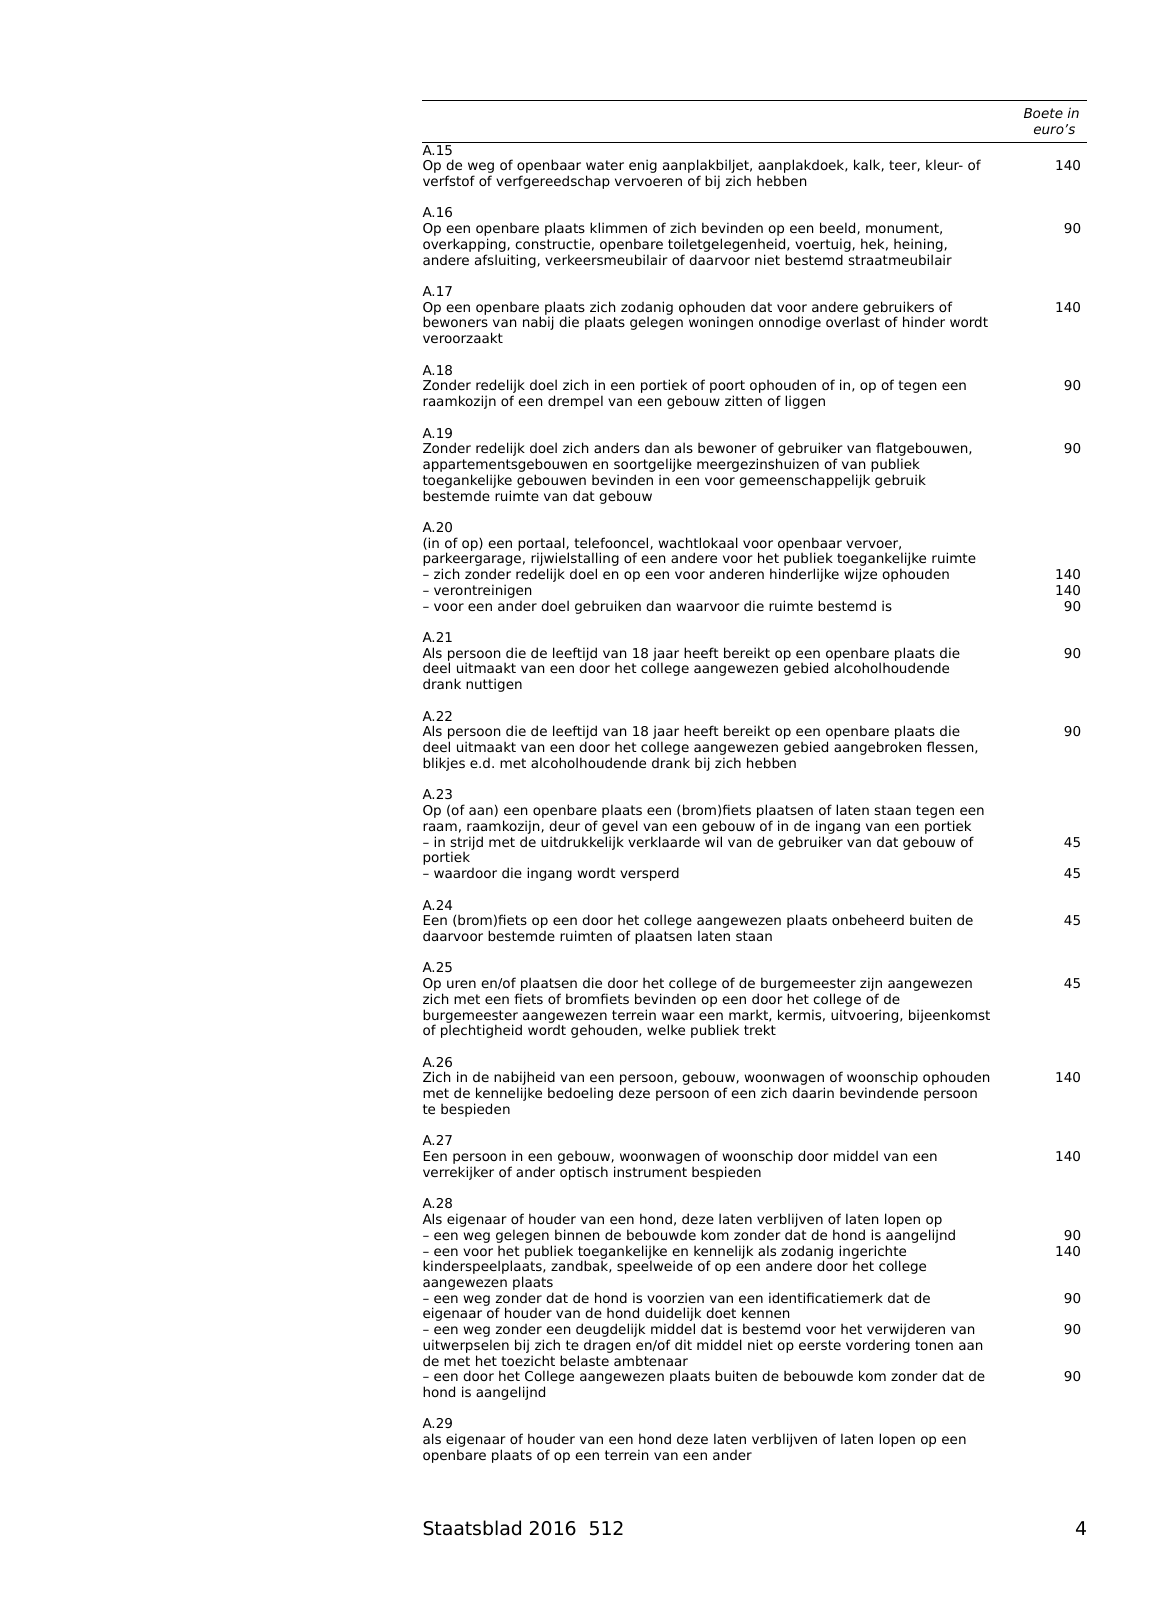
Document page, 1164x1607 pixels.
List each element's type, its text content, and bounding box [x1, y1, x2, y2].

table_cell [422, 504, 992, 520]
table_cell – voor een ander doel gebruiken dan waarvoor die ruimte bestemd is [422, 599, 992, 614]
table_cell Op de weg of openbaar water enig aanplakbiljet, aanplakdoek, kalk, teer, kleur- of verfstof of verfgereedschap vervoeren of bij zich hebben [422, 158, 992, 189]
table_cell [992, 143, 1087, 158]
table_cell – waardoor die ingang wordt versperd [422, 866, 992, 882]
table_cell Als persoon die de leeftijd van 18 jaar heeft bereikt op een openbare plaats die deel uitmaakt van een door het college aangewezen gebied alcoholhoudende drank nuttigen [422, 646, 992, 693]
table_cell [992, 630, 1087, 646]
table_cell Zich in de nabijheid van een persoon, gebouw, woonwagen of woonschip ophouden met de kennelijke bedoeling deze persoon of een zich daarin bevindende persoon te bespieden [422, 1070, 992, 1117]
table_cell [992, 363, 1087, 378]
table_cell A.23 [422, 787, 992, 803]
table_cell 90 [992, 378, 1087, 410]
table_cell 90 [992, 441, 1087, 504]
table_cell Op een openbare plaats zich zodanig ophouden dat voor andere gebruikers of bewoners van nabij die plaats gelegen woningen onnodige overlast of hinder wordt veroorzaakt [422, 300, 992, 347]
table_cell A.28 [422, 1196, 992, 1212]
table_cell [422, 1118, 992, 1133]
table_cell [422, 882, 992, 897]
table_cell [992, 1133, 1087, 1149]
table_cell [422, 190, 992, 205]
table_cell – een weg gelegen binnen de bebouwde kom zonder dat de hond is aangelijnd [422, 1228, 992, 1243]
table_cell [992, 787, 1087, 803]
table_cell [992, 1416, 1087, 1432]
table_cell – een weg zonder dat de hond is voorzien van een identificatiemerk dat de eigenaar of houder van de hond duidelijk doet kennen [422, 1291, 992, 1322]
table_cell [992, 1039, 1087, 1054]
table_cell [992, 425, 1087, 441]
table_cell A.15 [422, 143, 992, 158]
table_cell 90 [992, 1291, 1087, 1322]
table_cell [992, 410, 1087, 425]
table_cell A.19 [422, 425, 992, 441]
table_cell Als persoon die de leeftijd van 18 jaar heeft bereikt op een openbare plaats die deel uitmaakt van een door het college aangewezen gebied aangebroken flessen, blikjes e.d. met alcoholhoudende drank bij zich hebben [422, 724, 992, 771]
table_cell [992, 1401, 1087, 1416]
table_cell [422, 1180, 992, 1196]
table_cell 45 [992, 866, 1087, 882]
table_cell 90 [992, 724, 1087, 771]
table_cell 45 [992, 834, 1087, 866]
table_cell [992, 1212, 1087, 1228]
table_cell 140 [992, 158, 1087, 189]
table_cell A.18 [422, 363, 992, 378]
table_cell A.21 [422, 630, 992, 646]
table_cell – een door het College aangewezen plaats buiten de bebouwde kom zonder dat de hond is aangelijnd [422, 1369, 992, 1401]
table_cell 90 [992, 646, 1087, 693]
table_cell A.16 [422, 205, 992, 221]
table_cell – in strijd met de uitdrukkelijk verklaarde wil van de gebruiker van dat gebouw of portiek [422, 834, 992, 866]
table_cell Zonder redelijk doel zich anders dan als bewoner of gebruiker van flatgebouwen, appartementsgebouwen en soortgelijke meergezinshuizen of van publiek toegankelijke gebouwen bevinden in een voor gemeenschappelijk gebruik bestemde ruimte van dat gebouw [422, 441, 992, 504]
table_cell [992, 1180, 1087, 1196]
table_cell 90 [992, 1322, 1087, 1369]
table_cell (in of op) een portaal, telefooncel, wachtlokaal voor openbaar vervoer, parkeergarage, rijwielstalling of een andere voor het publiek toegankelijke ruimte [422, 536, 992, 567]
table_cell [992, 614, 1087, 630]
table_cell [992, 205, 1087, 221]
table_cell A.24 [422, 897, 992, 913]
table_cell A.22 [422, 709, 992, 724]
table_cell – verontreinigen [422, 583, 992, 598]
table_cell [992, 1055, 1087, 1070]
table_cell A.20 [422, 520, 992, 536]
table_cell A.17 [422, 284, 992, 299]
table_cell [422, 347, 992, 362]
table_cell 45 [992, 976, 1087, 1039]
table_cell 140 [992, 1149, 1087, 1180]
table_cell A.27 [422, 1133, 992, 1149]
table_cell [992, 693, 1087, 708]
table_cell [992, 945, 1087, 960]
table_cell 140 [992, 567, 1087, 583]
table_cell [422, 410, 992, 425]
table_cell [992, 504, 1087, 520]
table_cell Op uren en/of plaatsen die door het college of de burgemeester zijn aangewezen zich met een fiets of bromfiets bevinden op een door het college of de burgemeester aangewezen terrein waar een markt, kermis, uitvoering, bijeenkomst of plechtigheid wordt gehouden, welke publiek trekt [422, 976, 992, 1039]
table_cell Zonder redelijk doel zich in een portiek of poort ophouden of in, op of tegen een raamkozijn of een drempel van een gebouw zitten of liggen [422, 378, 992, 410]
table_cell [992, 709, 1087, 724]
table_cell – een voor het publiek toegankelijke en kennelijk als zodanig ingerichte kinderspeelplaats, zandbak, speelweide of op een andere door het college aangewezen plaats [422, 1243, 992, 1291]
table_cell 90 [992, 1228, 1087, 1243]
table_cell [422, 771, 992, 787]
table_cell [992, 284, 1087, 299]
table_cell [992, 1196, 1087, 1212]
table_cell 90 [992, 221, 1087, 268]
table_cell [422, 614, 992, 630]
table_cell A.26 [422, 1055, 992, 1070]
table_cell [992, 882, 1087, 897]
table_cell Als eigenaar of houder van een hond, deze laten verblijven of laten lopen op [422, 1212, 992, 1228]
table_cell [992, 190, 1087, 205]
table_cell als eigenaar of houder van een hond deze laten verblijven of laten lopen op een openbare plaats of op een terrein van een ander [422, 1432, 992, 1463]
table_cell 140 [992, 1070, 1087, 1117]
table_cell [992, 1118, 1087, 1133]
table_cell [992, 520, 1087, 536]
table_cell A.25 [422, 960, 992, 976]
table_cell [992, 960, 1087, 976]
table_cell 140 [992, 1243, 1087, 1291]
table_cell [422, 268, 992, 284]
table_cell [422, 1401, 992, 1416]
table_cell Een (brom)fiets op een door het college aangewezen plaats onbeheerd buiten de daarvoor bestemde ruimten of plaatsen laten staan [422, 913, 992, 944]
table_cell [422, 693, 992, 708]
table_cell 45 [992, 913, 1087, 944]
table_header [422, 101, 992, 142]
table_cell Op een openbare plaats klimmen of zich bevinden op een beeld, monument, overkapping, constructie, openbare toiletgelegenheid, voertuig, hek, heining, andere afsluiting, verkeersmeubilair of daarvoor niet bestemd straatmeubilair [422, 221, 992, 268]
table_cell A.29 [422, 1416, 992, 1432]
table_cell [992, 268, 1087, 284]
table_cell – een weg zonder een deugdelijk middel dat is bestemd voor het verwijderen van uitwerpselen bij zich te dragen en/of dit middel niet op eerste vordering tonen aan de met het toezicht belaste ambtenaar [422, 1322, 992, 1369]
table_cell Een persoon in een gebouw, woonwagen of woonschip door middel van een verrekijker of ander optisch instrument bespieden [422, 1149, 992, 1180]
table_cell [992, 897, 1087, 913]
table_cell 90 [992, 599, 1087, 614]
table_cell 90 [992, 1369, 1087, 1401]
table_cell [992, 347, 1087, 362]
table_header Boete in euro’s [992, 101, 1087, 142]
table_cell [422, 945, 992, 960]
table_cell [992, 771, 1087, 787]
table_cell [992, 1432, 1087, 1463]
table_cell Op (of aan) een openbare plaats een (brom)fiets plaatsen of laten staan tegen een raam, raamkozijn, deur of gevel van een gebouw of in de ingang van een portiek [422, 803, 992, 834]
table_cell – zich zonder redelijk doel en op een voor anderen hinderlijke wijze ophouden [422, 567, 992, 583]
table_cell 140 [992, 300, 1087, 347]
table_cell [992, 803, 1087, 834]
table_cell [422, 1039, 992, 1054]
table_cell [992, 536, 1087, 567]
table_cell 140 [992, 583, 1087, 598]
